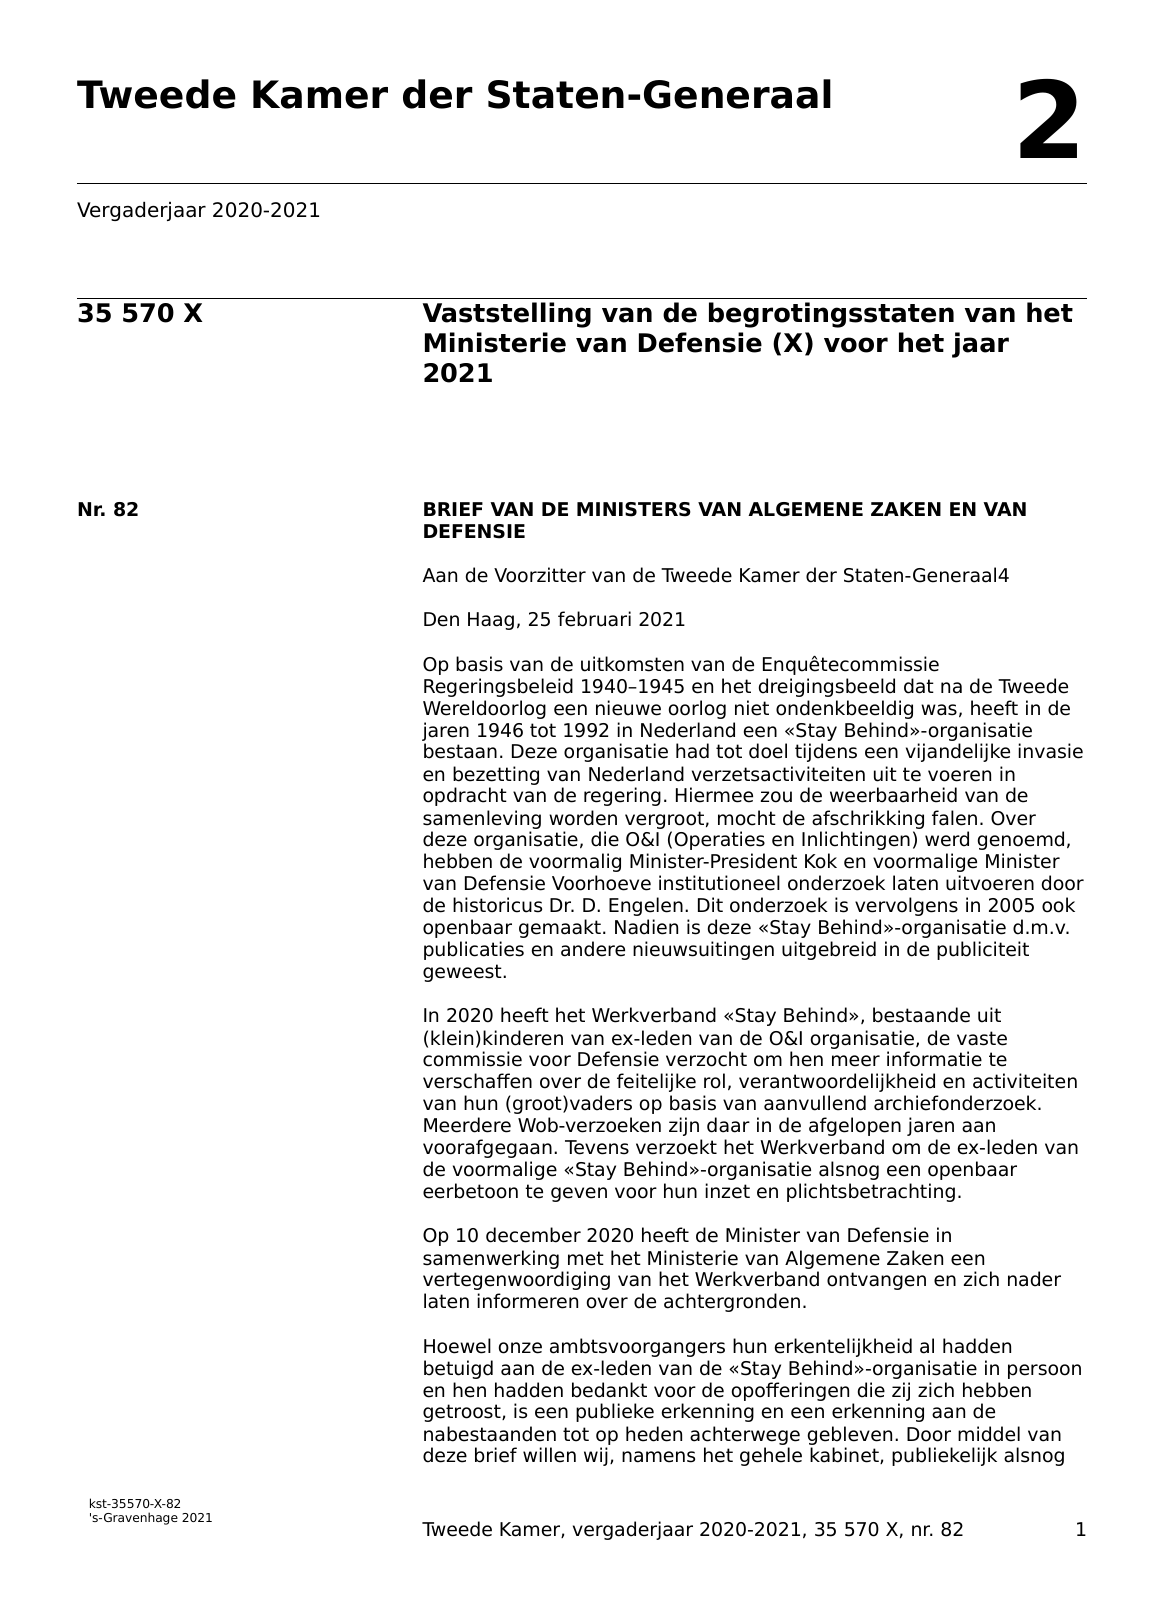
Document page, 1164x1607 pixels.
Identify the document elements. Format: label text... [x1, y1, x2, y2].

text kst-35570-X-82 [88, 1497, 323, 1511]
text Aan de Voorzitter van de Tweede Kamer der Staten-Generaal4 [422, 565, 1087, 587]
text Den Haag, 25 februari 2021 [422, 609, 1087, 631]
text 's-Gravenhage 2021 [88, 1511, 323, 1525]
table_cell Vergaderjaar 2020-2021 [77, 184, 1087, 298]
subtitle 35 570 X Vaststelling van de begrotingsstaten van het Ministerie van Defensie (X) voor het jaar 2021 [77, 299, 1087, 388]
text In 2020 heeft het Werkverband «Stay Behind», bestaande uit (klein)kinderen van ex-leden van de O&I organisatie, de vaste commissie voor Defensie verzocht om hen meer informatie te verschaffen over de feitelijke rol, verantwoordelijkheid en activiteiten van hun (groot)vaders op basis van aanvullend archiefonderzoek. Meerdere Wob-verzoeken zijn daar in de afgelopen jaren aan voorafgegaan. Tevens verzoekt het Werkverband om de ex-leden van de voormalige «Stay Behind»-organisatie alsnog een openbaar eerbetoon te geven voor hun inzet en plichtsbetrachting. [422, 1005, 1087, 1203]
text Op 10 december 2020 heeft de Minister van Defensie in samenwerking met het Ministerie van Algemene Zaken een vertegenwoordiging van het Werkverband ontvangen en zich nader laten informeren over de achtergronden. [422, 1225, 1087, 1313]
table_header Tweede Kamer der Staten-Generaal [77, 59, 886, 183]
table_header 2 [886, 59, 1087, 183]
subtitle Nr. 82 BRIEF VAN DE MINISTERS VAN ALGEMENE ZAKEN EN VAN DEFENSIE [77, 499, 1087, 543]
text Hoewel onze ambtsvoorgangers hun erkentelijkheid al hadden betuigd aan de ex-leden van de «Stay Behind»-organisatie in persoon en hen hadden bedankt voor de opofferingen die zij zich hebben getroost, is een publieke erkenning en een erkenning aan de nabestaanden tot op heden achterwege gebleven. Door middel van deze brief willen wij, namens het gehele kabinet, publiekelijk alsnog [422, 1336, 1087, 1467]
text Op basis van de uitkomsten van de Enquêtecommissie Regeringsbeleid 1940–1945 en het dreigingsbeeld dat na de Tweede Wereldoorlog een nieuwe oorlog niet ondenkbeeldig was, heeft in de jaren 1946 tot 1992 in Nederland een «Stay Behind»-organisatie bestaan. Deze organisatie had tot doel tijdens een vijandelijke invasie en bezetting van Nederland verzetsactiviteiten uit te voeren in opdracht van de regering. Hiermee zou de weerbaarheid van de samenleving worden vergroot, mocht de afschrikking falen. Over deze organisatie, die O&I (Operaties en Inlichtingen) werd genoemd, hebben de voormalig Minister-President Kok en voormalige Minister van Defensie Voorhoeve institutioneel onderzoek laten uitvoeren door de historicus Dr. D. Engelen. Dit onderzoek is vervolgens in 2005 ook openbaar gemaakt. Nadien is deze «Stay Behind»-organisatie d.m.v. publicaties en andere nieuwsuitingen uitgebreid in de publiciteit geweest. [422, 653, 1087, 983]
